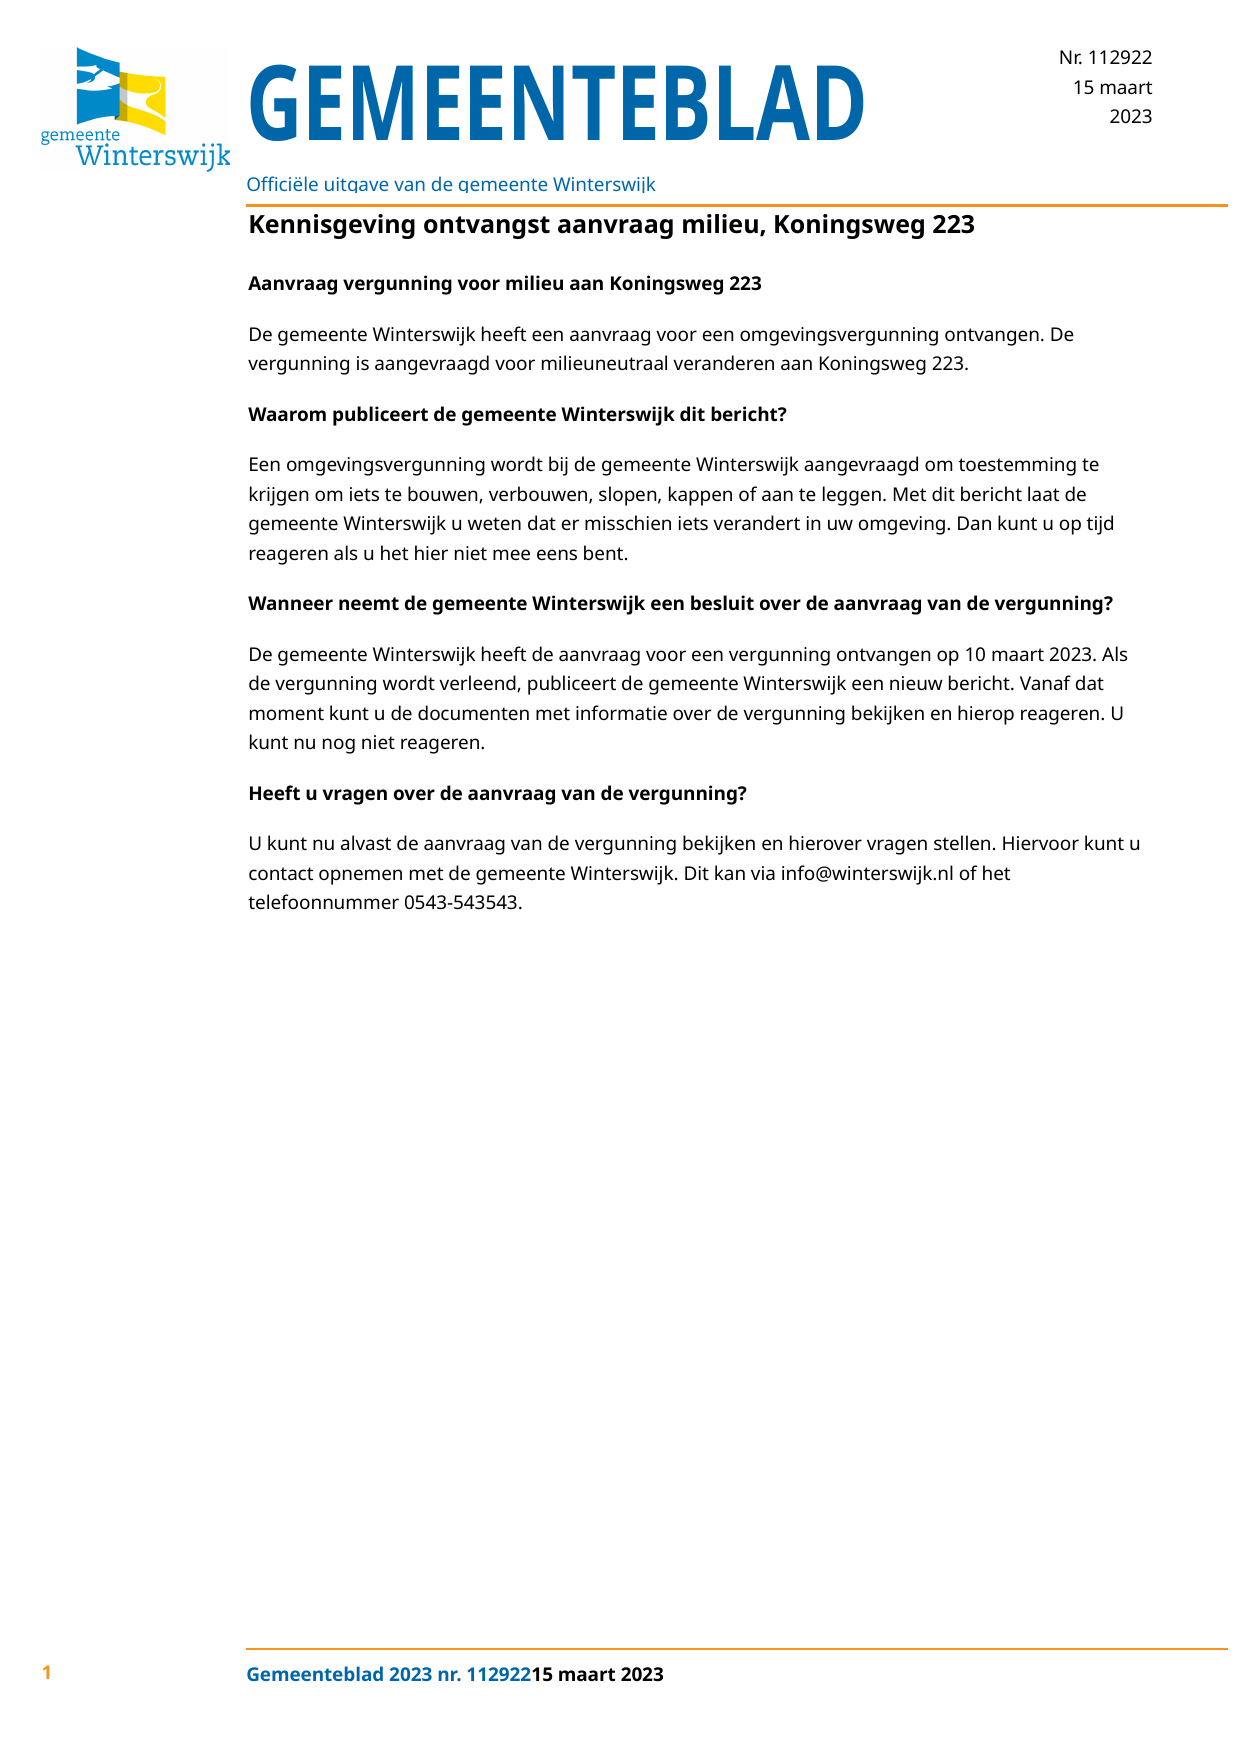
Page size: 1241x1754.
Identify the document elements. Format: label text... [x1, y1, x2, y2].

text U kunt nu alvast de aanvraag van de vergunning bekijken en hierover vragen stellen. Hiervoor kunt u contact opnemen met de gemeente Winterswijk. Dit kan via info@winterswijk.nl of het telefoonnummer 0543-543543. [248, 830, 1152, 915]
text Heeft u vragen over de aanvraag van de vergunning? [248, 780, 1152, 806]
text De gemeente Winterswijk heeft een aanvraag voor een omgevingsvergunning ontvangen. De vergunning is aangevraagd voor milieuneutraal veranderen aan Koningsweg 223. [248, 321, 1152, 376]
picture [41, 47, 231, 172]
text Kennisgeving ontvangst aanvraag milieu, Koningsweg 223 [248, 207, 1152, 241]
text Waarom publiceert de gemeente Winterswijk dit bericht? [248, 401, 1152, 426]
text De gemeente Winterswijk heeft de aanvraag voor een vergunning ontvangen op 10 maart 2023. Als de vergunning wordt verleend, publiceert de gemeente Winterswijk een nieuw bericht. Vanaf dat moment kunt u de documenten met informatie over de vergunning bekijken en hierop reageren. U kunt nu nog niet reageren. [248, 641, 1152, 755]
picture [225, 153, 231, 162]
text Een omgevingsvergunning wordt bij de gemeente Winterswijk aangevraagd om toestemming te krijgen om iets te bouwen, verbouwen, slopen, kappen of aan te leggen. Met dit bericht laat de gemeente Winterswijk u weten dat er misschien iets verandert in uw omgeving. Dan kunt u op tijd reageren als u het hier niet mee eens bent. [248, 451, 1152, 566]
text Aanvraag vergunning voor milieu aan Koningsweg 223 [248, 270, 1152, 296]
text Wanneer neemt de gemeente Winterswijk een besluit over de aanvraag van de vergunning? [248, 590, 1152, 616]
